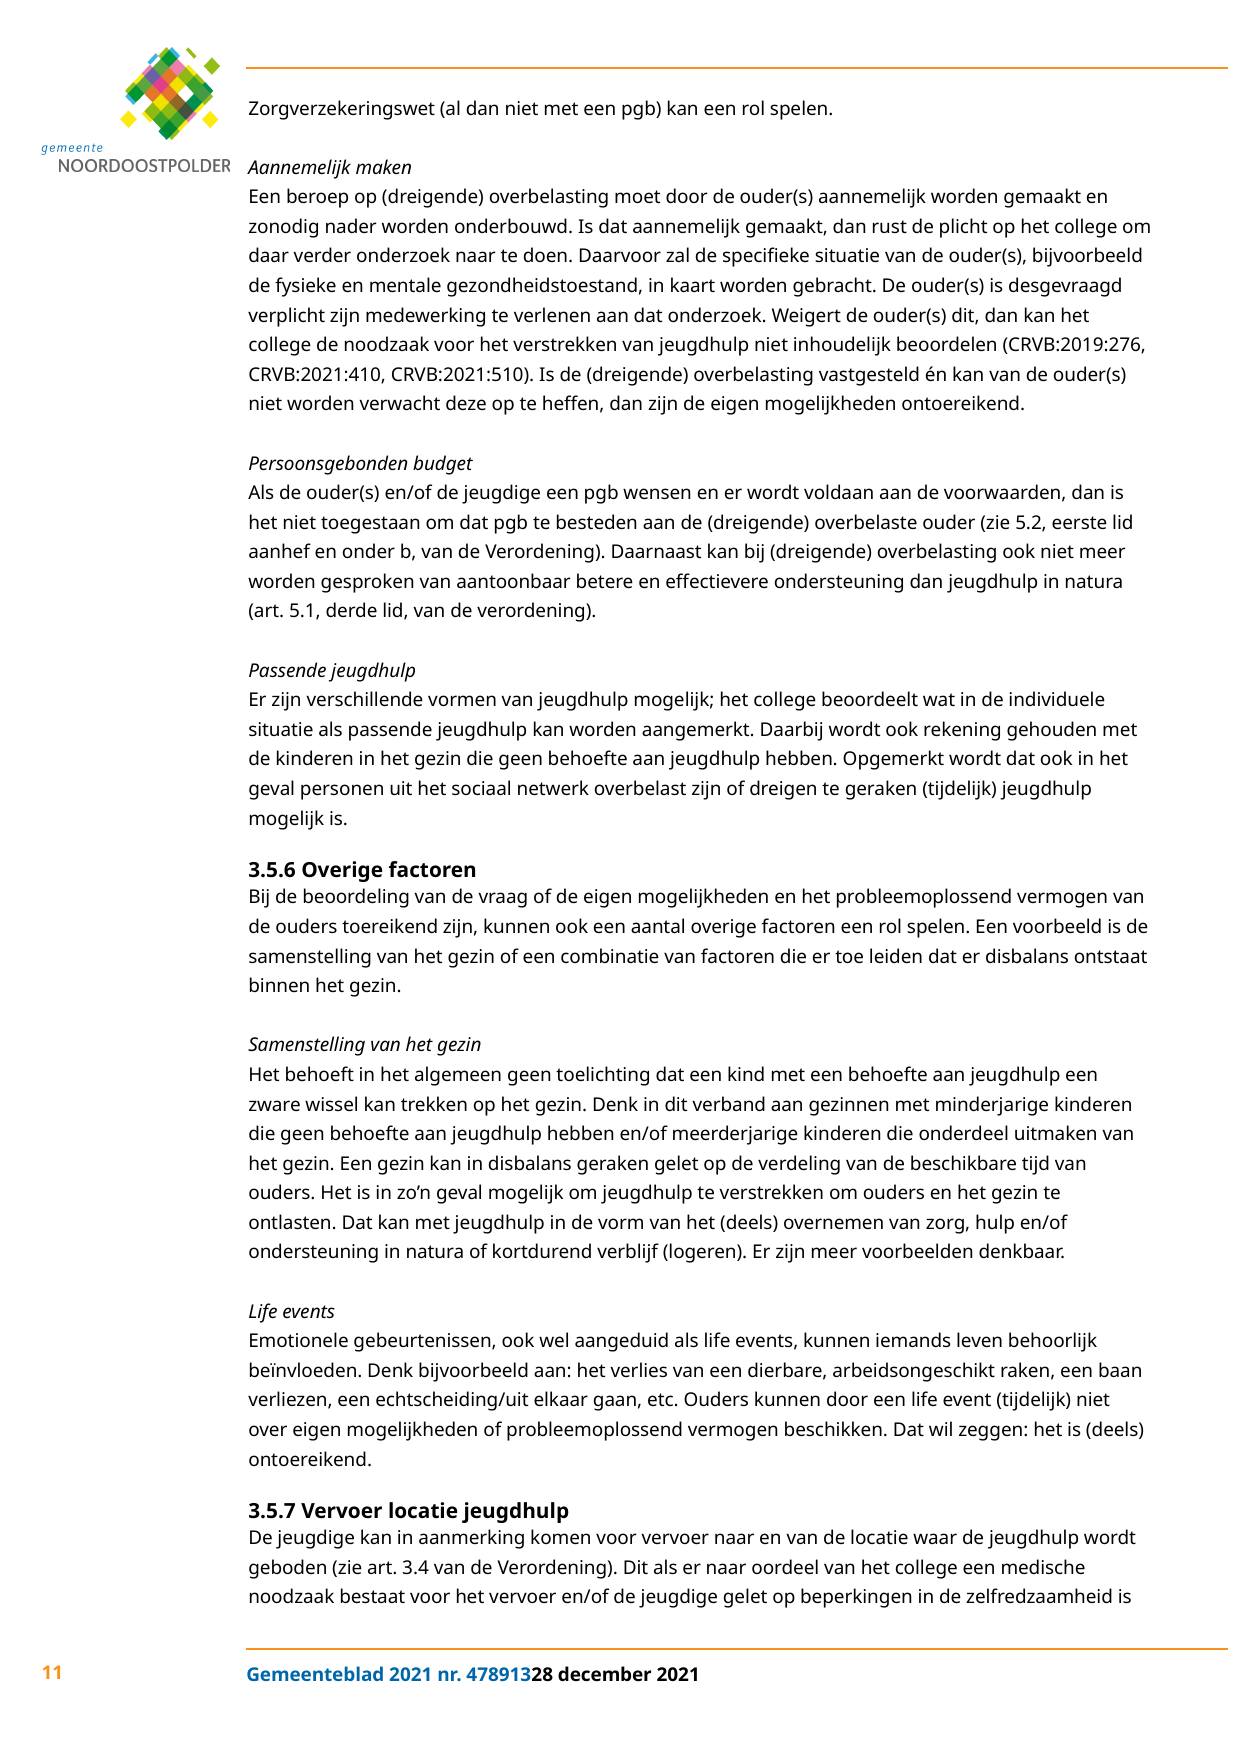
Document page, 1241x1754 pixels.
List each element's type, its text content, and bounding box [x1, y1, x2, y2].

text Aannemelijk maken [248, 154, 1152, 180]
text Emotionele gebeurtenissen, ook wel aangeduid als life events, kunnen iemands leven behoorlijk beïnvloeden. Denk bijvoorbeeld aan: het verlies van een dierbare, arbeidsongeschikt raken, een baan verliezen, een echtscheiding/uit elkaar gaan, etc. Ouders kunnen door een life event (tijdelijk) niet over eigen mogelijkheden of probleemoplossend vermogen beschikken. Dat wil zeggen: het is (deels) ontoereikend. [248, 1327, 1152, 1471]
text Bij de beoordeling van de vraag of de eigen mogelijkheden en het probleemoplossend vermogen van de ouders toereikend zijn, kunnen ook een aantal overige factoren een rol spelen. Een voorbeeld is de samenstelling van het gezin of een combinatie van factoren die er toe leiden dat er disbalans ontstaat binnen het gezin. [248, 884, 1152, 998]
text Een beroep op (dreigende) overbelasting moet door de ouder(s) aannemelijk worden gemaakt en zonodig nader worden onderbouwd. Is dat aannemelijk gemaakt, dan rust de plicht op het college om daar verder onderzoek naar te doen. Daarvoor zal de specifieke situatie van de ouder(s), bijvoorbeeld de fysieke en mentale gezondheidstoestand, in kaart worden gebracht. De ouder(s) is desgevraagd verplicht zijn medewerking te verlenen aan dat onderzoek. Weigert de ouder(s) dit, dan kan het college de noodzaak voor het verstrekken van jeugdhulp niet inhoudelijk beoordelen (CRVB:2019:276, CRVB:2021:410, CRVB:2021:510). Is de (dreigende) overbelasting vastgesteld én kan van de ouder(s) niet worden verwacht deze op te heffen, dan zijn de eigen mogelijkheden ontoereikend. [248, 183, 1152, 416]
text Zorgverzekeringswet (al dan niet met een pgb) kan een rol spelen. [248, 95, 1152, 121]
text Er zijn verschillende vormen van jeugdhulp mogelijk; het college beoordeelt wat in de individuele situatie als passende jeugdhulp kan worden aangemerkt. Daarbij wordt ook rekening gehouden met de kinderen in het gezin die geen behoefte aan jeugdhulp hebben. Opgemerkt wordt dat ook in het geval personen uit het sociaal netwerk overbelast zijn of dreigen te geraken (tijdelijk) jeugdhulp mogelijk is. [248, 686, 1152, 831]
text 3.5.6 Overige factoren [248, 855, 1152, 884]
text Persoonsgebonden budget [248, 450, 1152, 476]
text De jeugdige kan in aanmerking komen voor vervoer naar en van de locatie waar de jeugdhulp wordt geboden (zie art. 3.4 van de Verordening). Dit als er naar oordeel van het college een medische noodzaak bestaat voor het vervoer en/of de jeugdige gelet op beperkingen in de zelfredzaamheid is [248, 1524, 1152, 1609]
picture [41, 47, 231, 172]
text Passende jeugdhulp [248, 657, 1152, 683]
text Samenstelling van het gezin [248, 1032, 1152, 1057]
text Het behoeft in het algemeen geen toelichting dat een kind met een behoefte aan jeugdhulp een zware wissel kan trekken op het gezin. Denk in dit verband aan gezinnen met minderjarige kinderen die geen behoefte aan jeugdhulp hebben en/of meerderjarige kinderen die onderdeel uitmaken van het gezin. Een gezin kan in disbalans geraken gelet op de verdeling van de beschikbare tijd van ouders. Het is in zo’n geval mogelijk om jeugdhulp te verstrekken om ouders en het gezin te ontlasten. Dat kan met jeugdhulp in de vorm van het (deels) overnemen van zorg, hulp en/of ondersteuning in natura of kortdurend verblijf (logeren). Er zijn meer voorbeelden denkbaar. [248, 1061, 1152, 1264]
text 3.5.7 Vervoer locatie jeugdhulp [248, 1496, 1152, 1524]
text Als de ouder(s) en/of de jeugdige een pgb wensen en er wordt voldaan aan de voorwaarden, dan is het niet toegestaan om dat pgb te besteden aan de (dreigende) overbelaste ouder (zie 5.2, eerste lid aanhef en onder b, van de Verordening). Daarnaast kan bij (dreigende) overbelasting ook niet meer worden gesproken van aantoonbaar betere en effectievere ondersteuning dan jeugdhulp in natura (art. 5.1, derde lid, van de verordening). [248, 479, 1152, 623]
text Life events [248, 1298, 1152, 1323]
